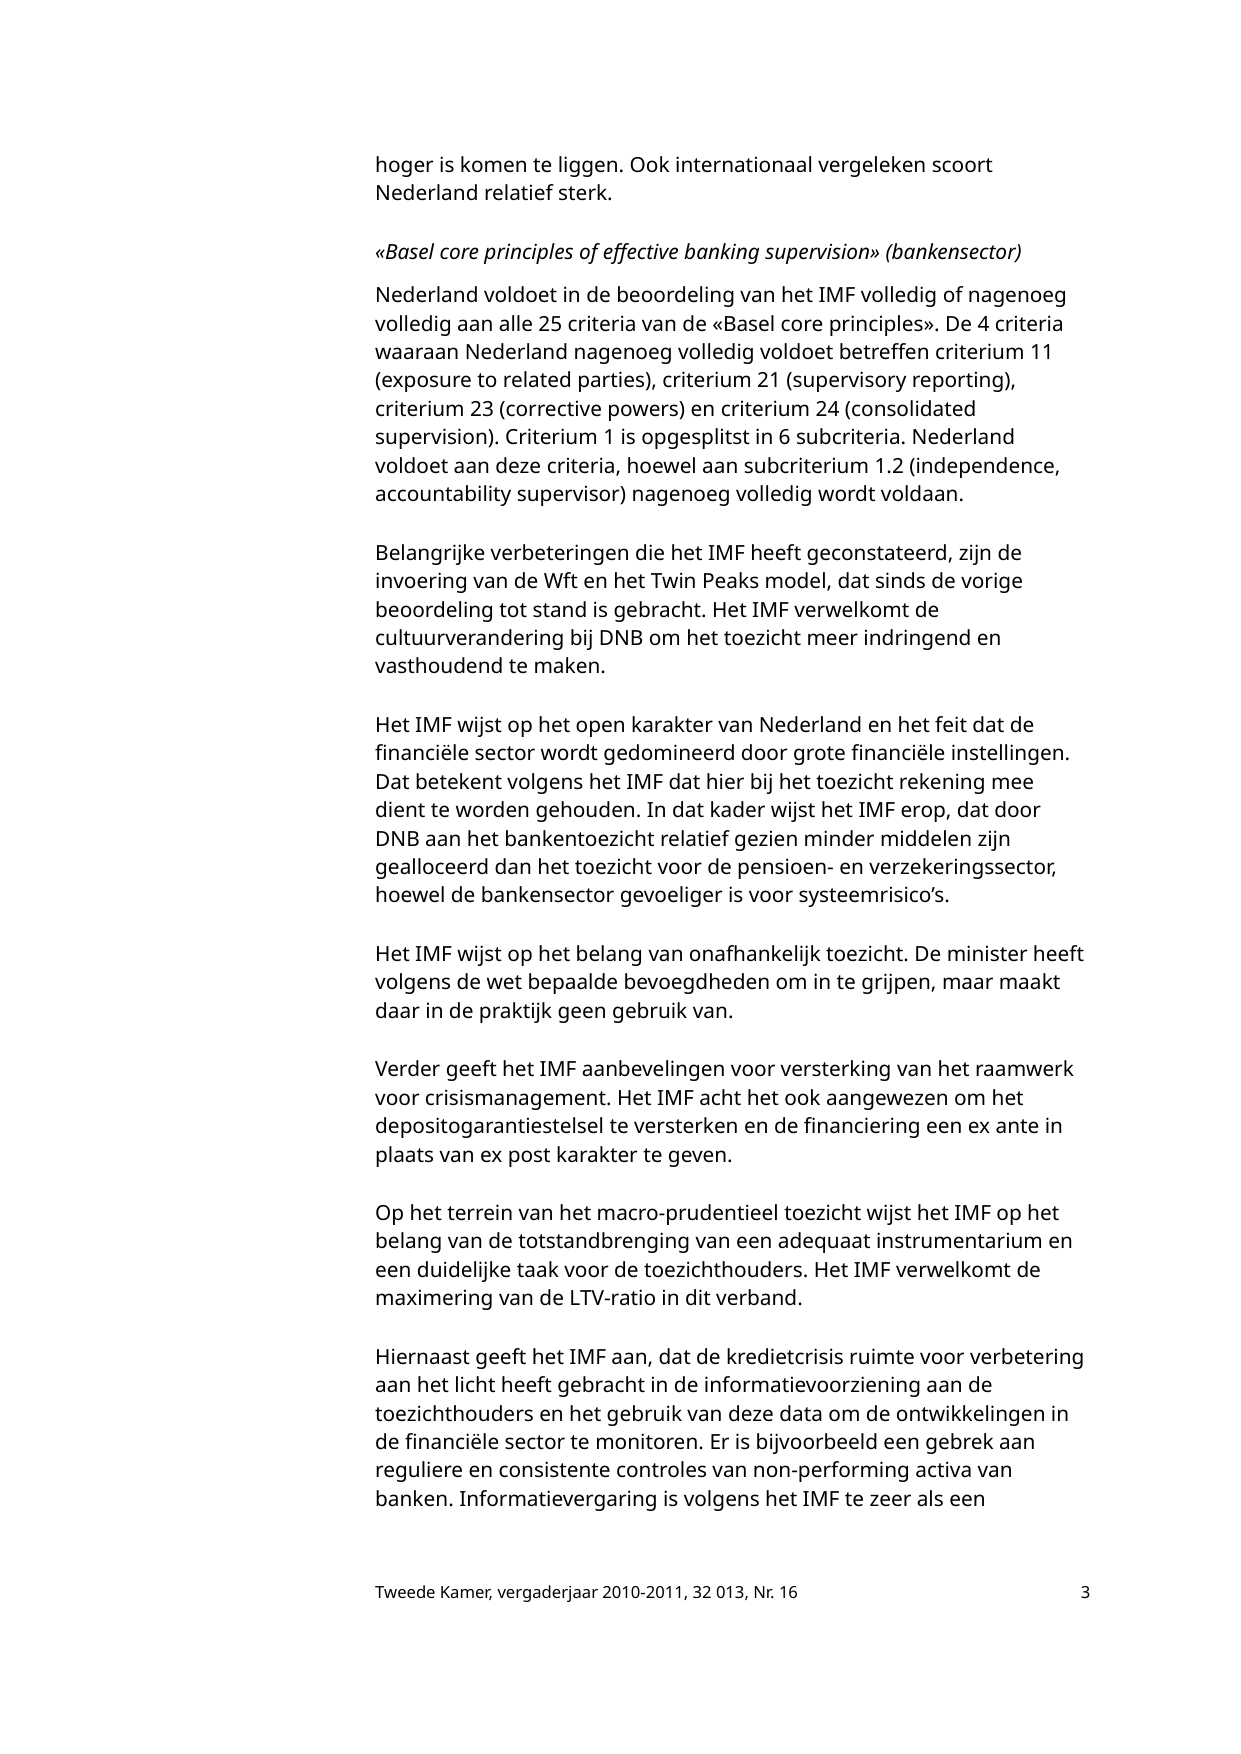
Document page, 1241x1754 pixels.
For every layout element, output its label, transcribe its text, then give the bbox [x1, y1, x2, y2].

text Hiernaast geeft het IMF aan, dat de kredietcrisis ruimte voor verbetering aan het licht heeft gebracht in de informatievoorziening aan de toezichthouders en het gebruik van deze data om de ontwikkelingen in de financiële sector te monitoren. Er is bijvoorbeeld een gebrek aan reguliere en consistente controles van non-performing activa van banken. Informatievergaring is volgens het IMF te zeer als een [375, 1342, 1090, 1512]
text Het IMF wijst op het open karakter van Nederland en het feit dat de financiële sector wordt gedomineerd door grote financiële instellingen. Dat betekent volgens het IMF dat hier bij het toezicht rekening mee dient te worden gehouden. In dat kader wijst het IMF erop, dat door DNB aan het bankentoezicht relatief gezien minder middelen zijn gealloceerd dan het toezicht voor de pensioen- en verzekeringssector, hoewel de bankensector gevoeliger is voor systeemrisico’s. [375, 710, 1090, 909]
text hoger is komen te liggen. Ook internationaal vergeleken scoort Nederland relatief sterk. [375, 150, 1090, 207]
text Het IMF wijst op het belang van onafhankelijk toezicht. De minister heeft volgens de wet bepaalde bevoegdheden om in te grijpen, maar maakt daar in de praktijk geen gebruik van. [375, 939, 1090, 1024]
text «Basel core principles of effective banking supervision» (bankensector) [375, 237, 1090, 265]
text Op het terrein van het macro-prudentieel toezicht wijst het IMF op het belang van de totstandbrenging van een adequaat instrumentarium en een duidelijke taak voor de toezichthouders. Het IMF verwelkomt de maximering van de LTV-ratio in dit verband. [375, 1198, 1090, 1312]
text Nederland voldoet in de beoordeling van het IMF volledig of nagenoeg volledig aan alle 25 criteria van de «Basel core principles». De 4 criteria waaraan Nederland nagenoeg volledig voldoet betreffen criterium 11 (exposure to related parties), criterium 21 (supervisory reporting), criterium 23 (corrective powers) en criterium 24 (consolidated supervision). Criterium 1 is opgesplitst in 6 subcriteria. Nederland voldoet aan deze criteria, hoewel aan subcriterium 1.2 (independence, accountability supervisor) nagenoeg volledig wordt voldaan. [375, 280, 1090, 508]
text Belangrijke verbeteringen die het IMF heeft geconstateerd, zijn de invoering van de Wft en het Twin Peaks model, dat sinds de vorige beoordeling tot stand is gebracht. Het IMF verwelkomt de cultuurverandering bij DNB om het toezicht meer indringend en vasthoudend te maken. [375, 538, 1090, 680]
text Verder geeft het IMF aanbevelingen voor versterking van het raamwerk voor crisismanagement. Het IMF acht het ook aangewezen om het depositogarantiestelsel te versterken en de financiering een ex ante in plaats van ex post karakter te geven. [375, 1054, 1090, 1168]
